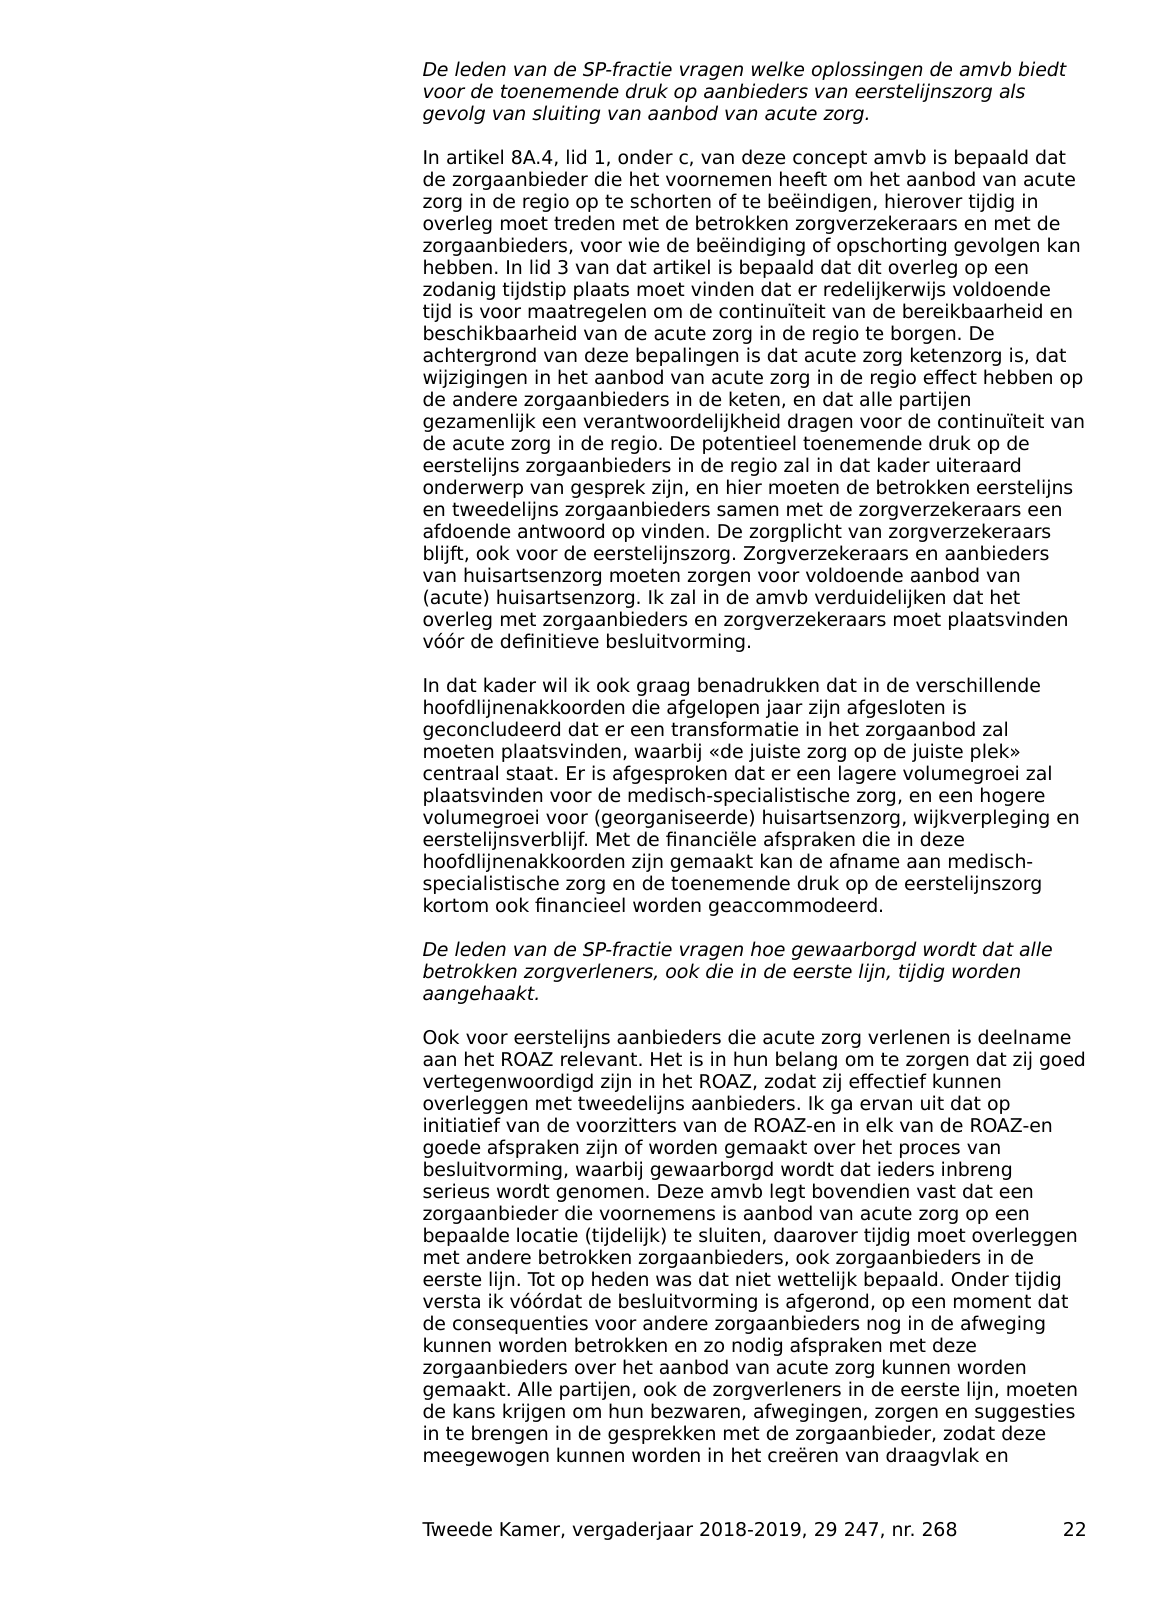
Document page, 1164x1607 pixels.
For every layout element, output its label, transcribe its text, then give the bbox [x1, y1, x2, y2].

text De leden van de SP-fractie vragen hoe gewaarborgd wordt dat alle betrokken zorgverleners, ook die in de eerste lijn, tijdig worden aangehaakt. [422, 939, 1087, 1005]
text In artikel 8A.4, lid 1, onder c, van deze concept amvb is bepaald dat de zorgaanbieder die het voornemen heeft om het aanbod van acute zorg in de regio op te schorten of te beëindigen, hierover tijdig in overleg moet treden met de betrokken zorgverzekeraars en met de zorgaanbieders, voor wie de beëindiging of opschorting gevolgen kan hebben. In lid 3 van dat artikel is bepaald dat dit overleg op een zodanig tijdstip plaats moet vinden dat er redelijkerwijs voldoende tijd is voor maatregelen om de continuïteit van de bereikbaarheid en beschikbaarheid van de acute zorg in de regio te borgen. De achtergrond van deze bepalingen is dat acute zorg ketenzorg is, dat wijzigingen in het aanbod van acute zorg in de regio effect hebben op de andere zorgaanbieders in de keten, en dat alle partijen gezamenlijk een verantwoordelijkheid dragen voor de continuïteit van de acute zorg in de regio. De potentieel toenemende druk op de eerstelijns zorgaanbieders in de regio zal in dat kader uiteraard onderwerp van gesprek zijn, en hier moeten de betrokken eerstelijns en tweedelijns zorgaanbieders samen met de zorgverzekeraars een afdoende antwoord op vinden. De zorgplicht van zorgverzekeraars blijft, ook voor de eerstelijnszorg. Zorgverzekeraars en aanbieders van huisartsenzorg moeten zorgen voor voldoende aanbod van (acute) huisartsenzorg. Ik zal in de amvb verduidelijken dat het overleg met zorgaanbieders en zorgverzekeraars moet plaatsvinden vóór de definitieve besluitvorming. [422, 147, 1087, 653]
text Ook voor eerstelijns aanbieders die acute zorg verlenen is deelname aan het ROAZ relevant. Het is in hun belang om te zorgen dat zij goed vertegenwoordigd zijn in het ROAZ, zodat zij effectief kunnen overleggen met tweedelijns aanbieders. Ik ga ervan uit dat op initiatief van de voorzitters van de ROAZ-en in elk van de ROAZ-en goede afspraken zijn of worden gemaakt over het proces van besluitvorming, waarbij gewaarborgd wordt dat ieders inbreng serieus wordt genomen. Deze amvb legt bovendien vast dat een zorgaanbieder die voornemens is aanbod van acute zorg op een bepaalde locatie (tijdelijk) te sluiten, daarover tijdig moet overleggen met andere betrokken zorgaanbieders, ook zorgaanbieders in de eerste lijn. Tot op heden was dat niet wettelijk bepaald. Onder tijdig versta ik vóórdat de besluitvorming is afgerond, op een moment dat de consequenties voor andere zorgaanbieders nog in de afweging kunnen worden betrokken en zo nodig afspraken met deze zorgaanbieders over het aanbod van acute zorg kunnen worden gemaakt. Alle partijen, ook de zorgverleners in de eerste lijn, moeten de kans krijgen om hun bezwaren, afwegingen, zorgen en suggesties in te brengen in de gesprekken met de zorgaanbieder, zodat deze meegewogen kunnen worden in het creëren van draagvlak en [422, 1027, 1087, 1467]
text In dat kader wil ik ook graag benadrukken dat in de verschillende hoofdlijnenakkoorden die afgelopen jaar zijn afgesloten is geconcludeerd dat er een transformatie in het zorgaanbod zal moeten plaatsvinden, waarbij «de juiste zorg op de juiste plek» centraal staat. Er is afgesproken dat er een lagere volumegroei zal plaatsvinden voor de medisch-specialistische zorg, en een hogere volumegroei voor (georganiseerde) huisartsenzorg, wijkverpleging en eerstelijnsverblijf. Met de financiële afspraken die in deze hoofdlijnenakkoorden zijn gemaakt kan de afname aan medisch-specialistische zorg en de toenemende druk op de eerstelijnszorg kortom ook financieel worden geaccommodeerd. [422, 675, 1087, 917]
text De leden van de SP-fractie vragen welke oplossingen de amvb biedt voor de toenemende druk op aanbieders van eerstelijnszorg als gevolg van sluiting van aanbod van acute zorg. [422, 59, 1087, 125]
